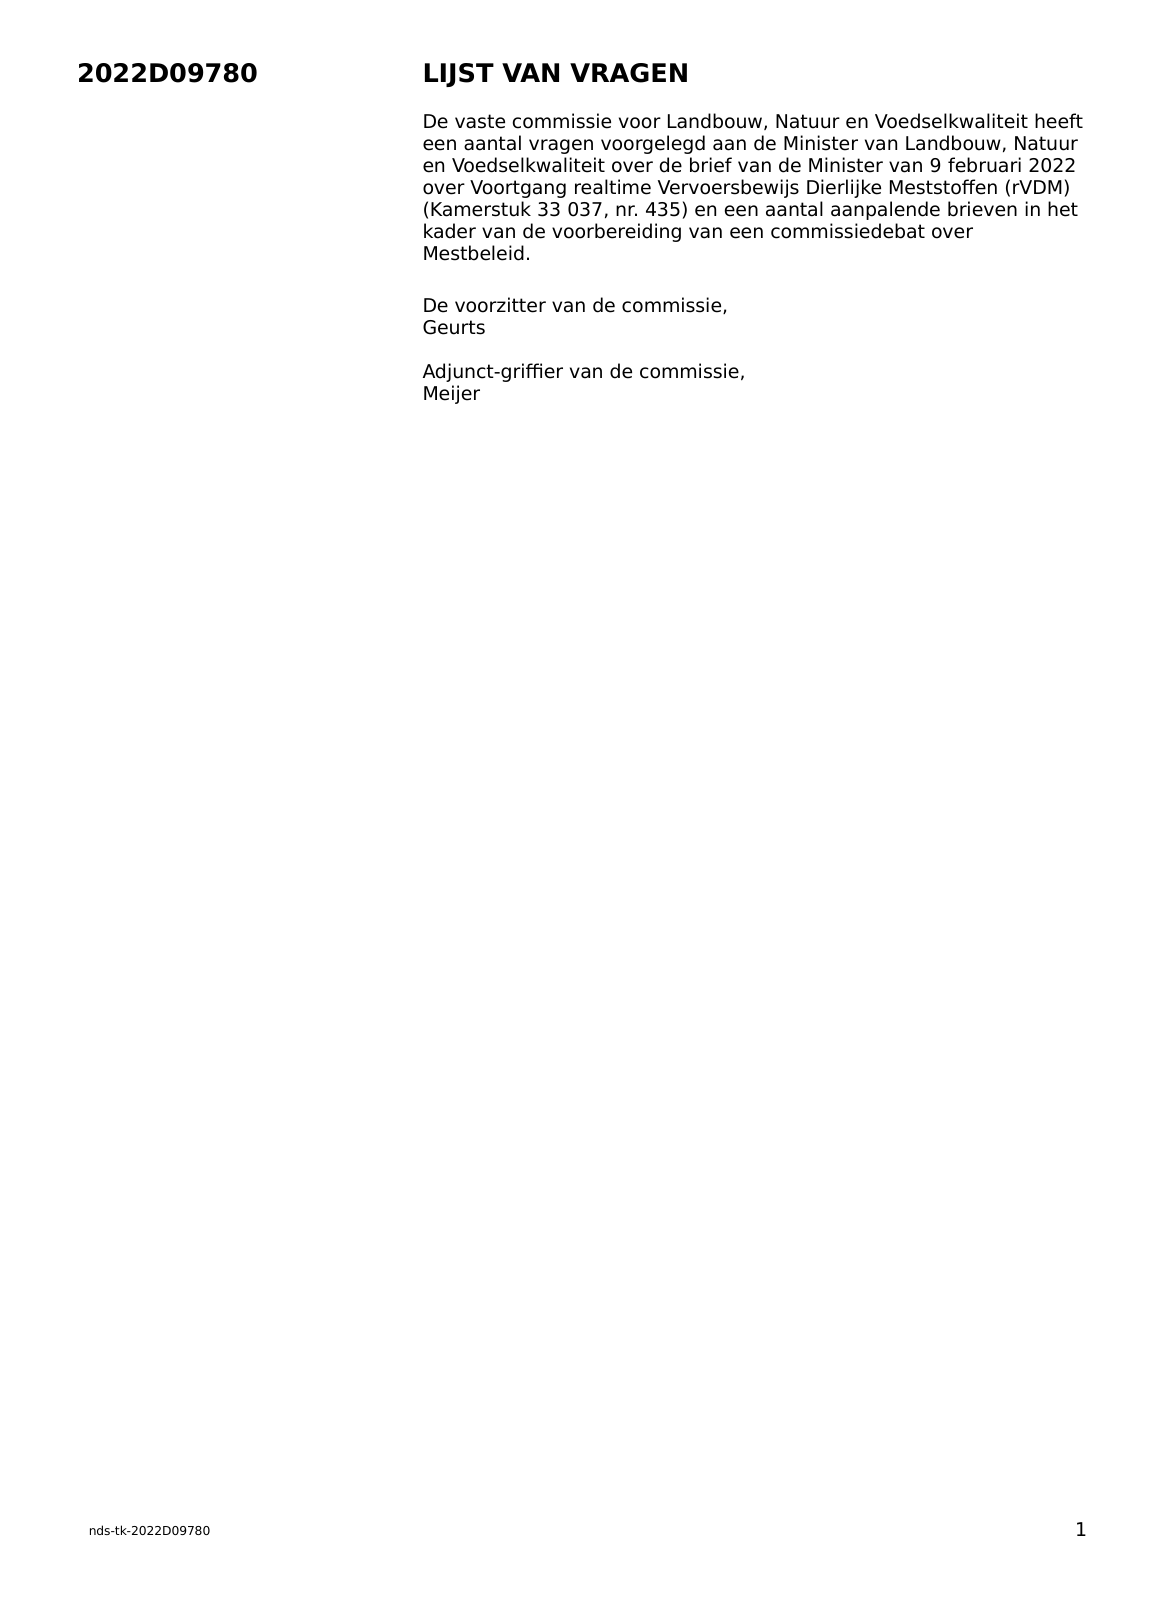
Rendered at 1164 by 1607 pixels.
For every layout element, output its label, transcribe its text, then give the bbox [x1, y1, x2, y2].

text Adjunct-griffier van de commissie, Meijer [422, 361, 1087, 405]
text De vaste commissie voor Landbouw, Natuur en Voedselkwaliteit heeft een aantal vragen voorgelegd aan de Minister van Landbouw, Natuur en Voedselkwaliteit over de brief van de Minister van 9 februari 2022 over Voortgang realtime Vervoersbewijs Dierlijke Meststoffen (rVDM) (Kamerstuk 33 037, nr. 435) en een aantal aanpalende brieven in het kader van de voorbereiding van een commissiedebat over Mestbeleid. [422, 111, 1087, 265]
text 2022D09780 LIJST VAN VRAGEN [77, 59, 1087, 89]
text nds-tk-2022D09780 [88, 1524, 323, 1538]
text De voorzitter van de commissie, Geurts [422, 295, 1087, 339]
